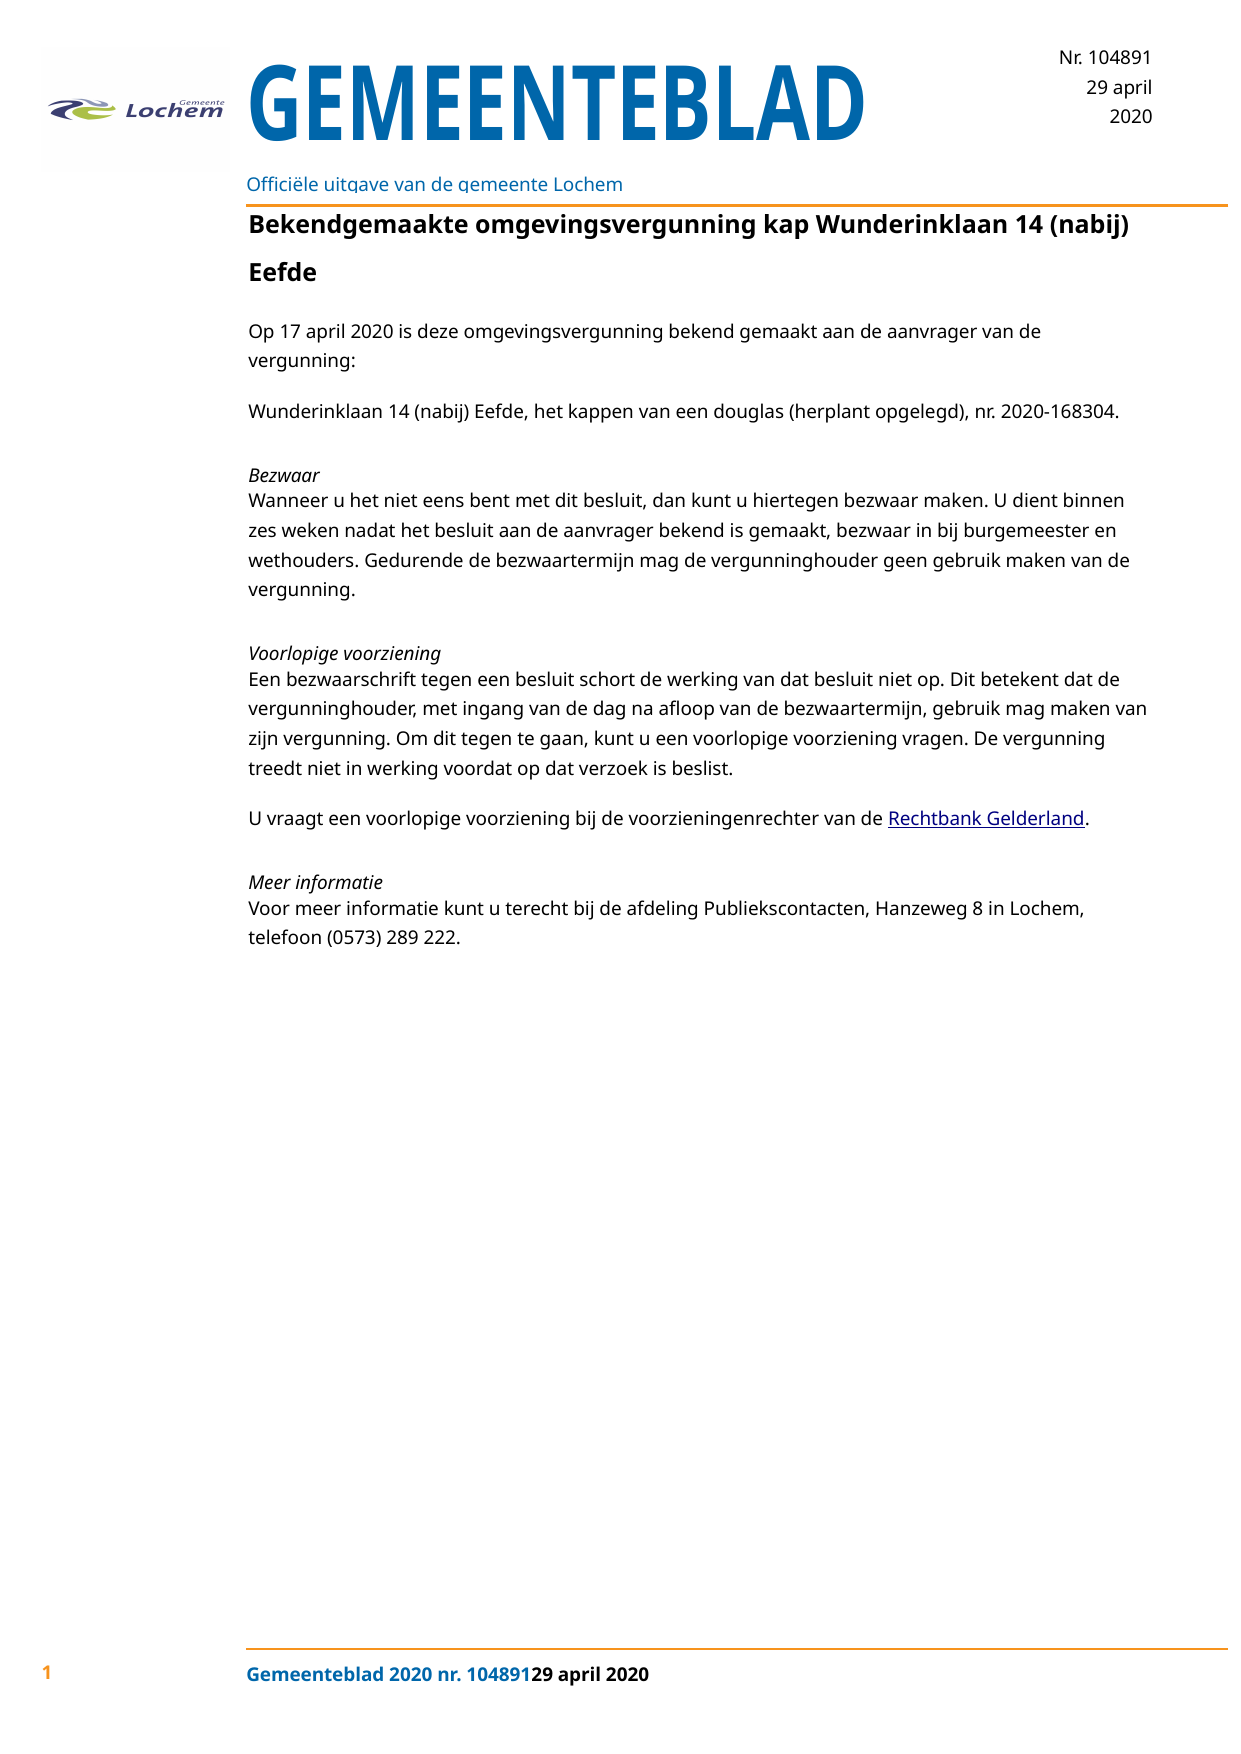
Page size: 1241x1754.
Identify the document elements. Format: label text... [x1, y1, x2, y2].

text Voorlopige voorziening [248, 640, 1152, 666]
text Bekendgemaakte omgevingsvergunning kap Wunderinklaan 14 (nabij) Eefde [248, 207, 1152, 288]
text Bezwaar [248, 462, 1152, 488]
text Wanneer u het niet eens bent met dit besluit, dan kunt u hiertegen bezwaar maken. U dient binnen zes weken nadat het besluit aan de aanvrager bekend is gemaakt, bezwaar in bij burgemeester en wethouders. Gedurende de bezwaartermijn mag de vergunninghouder geen gebruik maken van de vergunning. [248, 488, 1152, 602]
text U vraagt een voorlopige voorziening bij de voorzieningenrechter van de Rechtbank Gelderland. [248, 805, 1152, 831]
text Op 17 april 2020 is deze omgevingsvergunning bekend gemaakt aan de aanvrager van de vergunning: [248, 318, 1152, 373]
text Meer informatie [248, 869, 1152, 895]
text Een bezwaarschrift tegen een besluit schort de werking van dat besluit niet op. Dit betekent dat de vergunninghouder, met ingang van de dag na afloop van de bezwaartermijn, gebruik mag maken van zijn vergunning. Om dit tegen te gaan, kunt u een voorlopige voorziening vragen. De vergunning treedt niet in werking voordat op dat verzoek is beslist. [248, 666, 1152, 781]
text Voor meer informatie kunt u terecht bij de afdeling Publiekscontacten, Hanzeweg 8 in Lochem, telefoon (0573) 289 222. [248, 895, 1152, 950]
text Wunderinklaan 14 (nabij) Eefde, het kappen van een douglas (herplant opgelegd), nr. 2020-168304. [248, 398, 1152, 424]
picture [41, 47, 231, 172]
